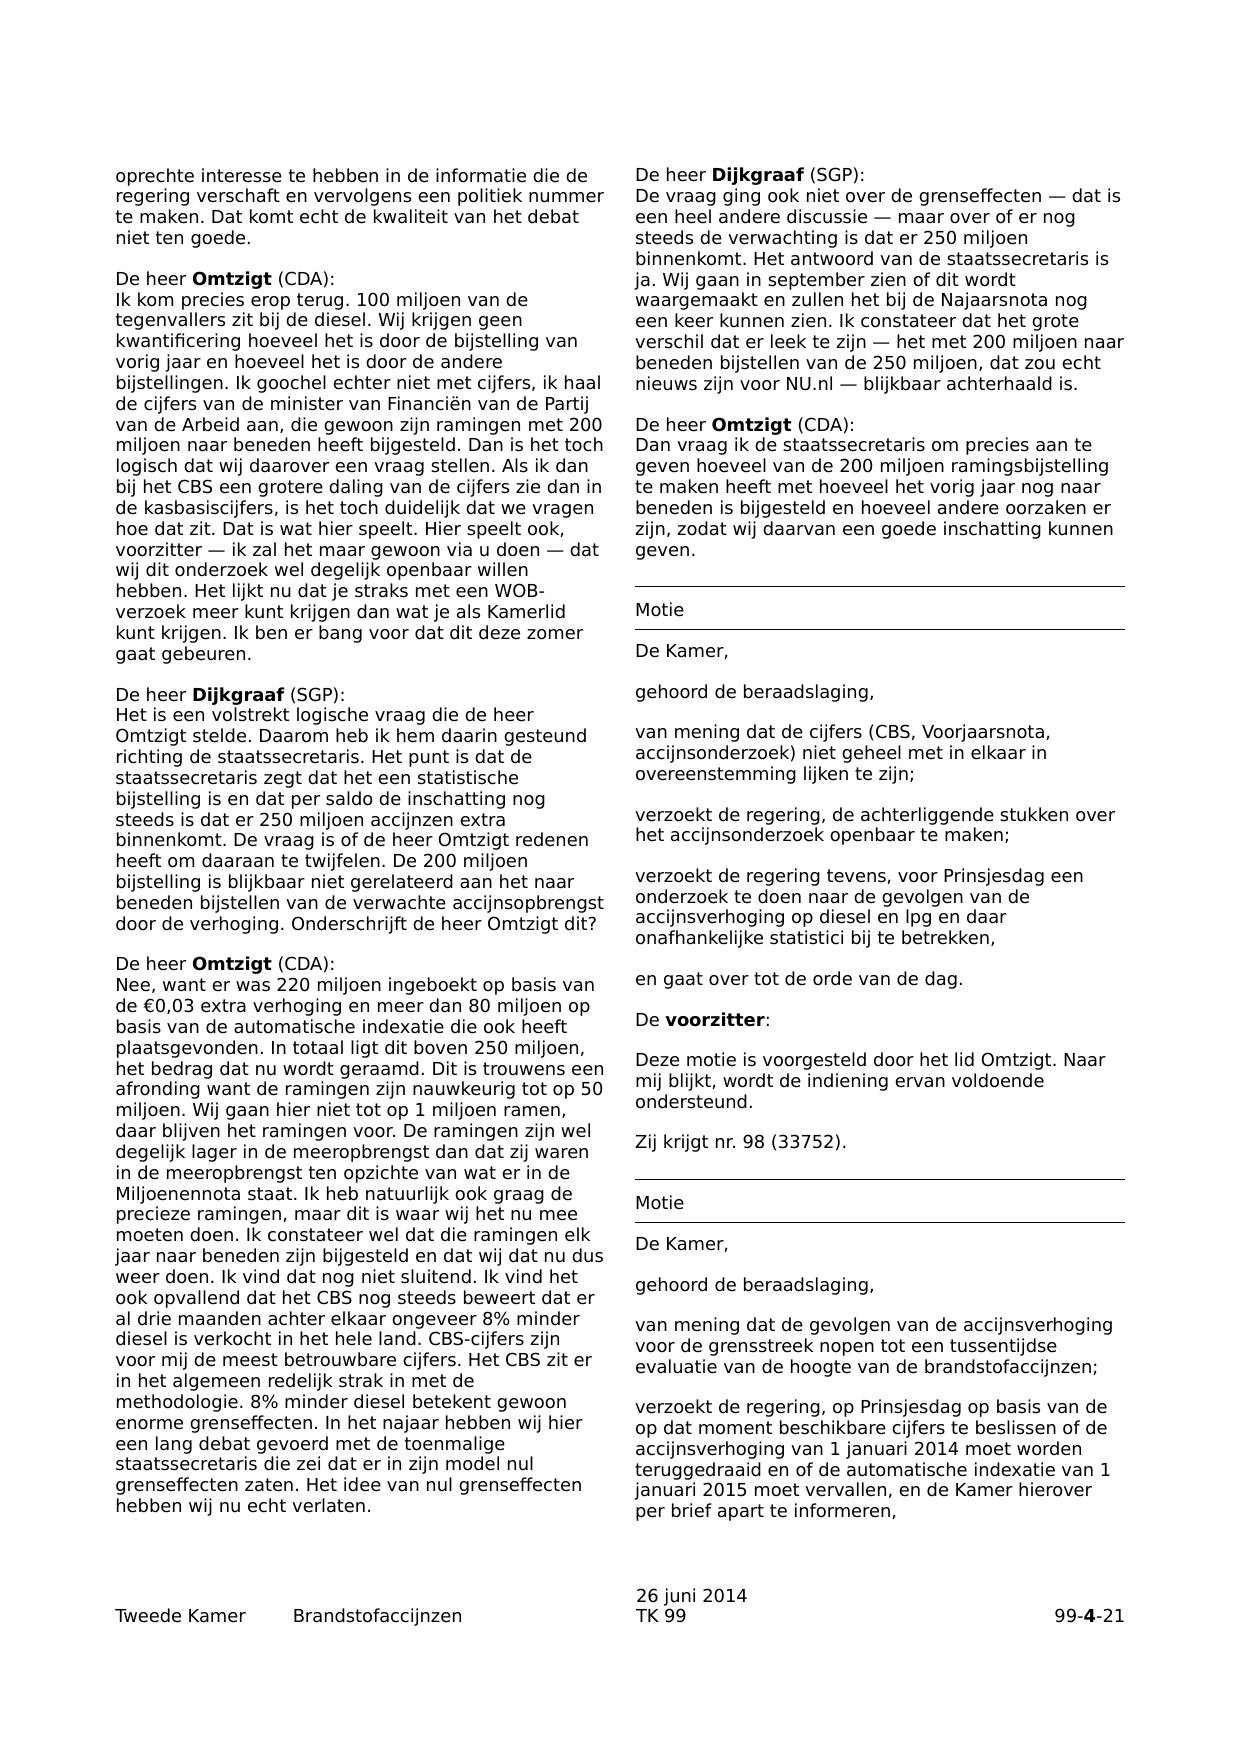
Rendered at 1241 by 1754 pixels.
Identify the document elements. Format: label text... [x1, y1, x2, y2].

text Het is een volstrekt logische vraag die de heer Omtzigt stelde. Daarom heb ik hem daarin gesteund richting de staatssecretaris. Het punt is dat de staatssecretaris zegt dat het een statistische bijstelling is en dat per saldo de inschatting nog steeds is dat er 250 miljoen accijnzen extra binnenkomt. De vraag is of de heer Omtzigt redenen heeft om daaraan te twijfelen. De 200 miljoen bijstelling is blijkbaar niet gerelateerd aan het naar beneden bijstellen van de verwachte accijnsopbrengst door de verhoging. Onderschrijft de heer Omtzigt dit? [115, 705, 605, 934]
text Nee, want er was 220 miljoen ingeboekt op basis van de €0,03 extra verhoging en meer dan 80 miljoen op basis van de automatische indexatie die ook heeft plaatsgevonden. In totaal ligt dit boven 250 miljoen, het bedrag dat nu wordt geraamd. Dit is trouwens een afronding want de ramingen zijn nauwkeurig tot op 50 miljoen. Wij gaan hier niet tot op 1 miljoen ramen, daar blijven het ramingen voor. De ramingen zijn wel degelijk lager in de meeropbrengst dan dat zij waren in de meeropbrengst ten opzichte van wat er in de Miljoenennota staat. Ik heb natuurlijk ook graag de precieze ramingen, maar dit is waar wij het nu mee moeten doen. Ik constateer wel dat die ramingen elk jaar naar beneden zijn bijgesteld en dat wij dat nu dus weer doen. Ik vind dat nog niet sluitend. Ik vind het ook opvallend dat het CBS nog steeds beweert dat er al drie maanden achter elkaar ongeveer 8% minder diesel is verkocht in het hele land. CBS-cijfers zijn voor mij de meest betrouwbare cijfers. Het CBS zit er in het algemeen redelijk strak in met de methodologie. 8% minder diesel betekent gewoon enorme grenseffecten. In het najaar hebben wij hier een lang debat gevoerd met de toenmalige staatssecretaris die zei dat er in zijn model nul grenseffecten zaten. Het idee van nul grenseffecten hebben wij nu echt verlaten. [115, 975, 605, 1517]
text van mening dat de cijfers (CBS, Voorjaarsnota, accijnsonderzoek) niet geheel met in elkaar in overeenstemming lijken te zijn; [635, 722, 1125, 784]
text De heer Dijkgraaf (SGP): [635, 165, 1125, 186]
text Dan vraag ik de staatssecretaris om precies aan te geven hoeveel van de 200 miljoen ramingsbijstelling te maken heeft met hoeveel het vorig jaar nog naar beneden is bijgesteld en hoeveel andere oorzaken er zijn, zodat wij daarvan een goede inschatting kunnen geven. [635, 435, 1125, 560]
text De heer Omtzigt (CDA): [635, 414, 1125, 435]
text van mening dat de gevolgen van de accijnsverhoging voor de grensstreek nopen tot een tussentijdse evaluatie van de hoogte van de brandstofaccijnzen; [635, 1315, 1125, 1377]
text De Kamer, [635, 641, 1125, 661]
text De heer Omtzigt (CDA): [115, 269, 605, 289]
text verzoekt de regering, op Prinsjesdag op basis van de op dat moment beschikbare cijfers te beslissen of de accijnsverhoging van 1 januari 2014 moet worden teruggedraaid en of de automatische indexatie van 1 januari 2015 moet vervallen, en de Kamer hierover per brief apart te informeren, [635, 1397, 1125, 1522]
text De voorzitter: [635, 1009, 1125, 1030]
text gehoord de beraadslaging, [635, 681, 1125, 702]
text en gaat over tot de orde van de dag. [635, 969, 1125, 989]
text Zij krijgt nr. 98 (33752). [635, 1132, 1125, 1153]
text De heer Dijkgraaf (SGP): [115, 684, 605, 705]
text Ik kom precies erop terug. 100 miljoen van de tegenvallers zit bij de diesel. Wij krijgen geen kwantificering hoeveel het is door de bijstelling van vorig jaar en hoeveel het is door de andere bijstellingen. Ik goochel echter niet met cijfers, ik haal de cijfers van de minister van Financiën van de Partij van de Arbeid aan, die gewoon zijn ramingen met 200 miljoen naar beneden heeft bijgesteld. Dan is het toch logisch dat wij daarover een vraag stellen. Als ik dan bij het CBS een grotere daling van de cijfers zie dan in de kasbasiscijfers, is het toch duidelijk dat we vragen hoe dat zit. Dat is wat hier speelt. Hier speelt ook, voorzitter — ik zal het maar gewoon via u doen — dat wij dit onderzoek wel degelijk openbaar willen hebben. Het lijkt nu dat je straks met een WOB-verzoek meer kunt krijgen dan wat je als Kamerlid kunt krijgen. Ik ben er bang voor dat dit deze zomer gaat gebeuren. [115, 289, 605, 664]
text De heer Omtzigt (CDA): [115, 954, 605, 975]
text De vraag ging ook niet over de grenseffecten — dat is een heel andere discussie — maar over of er nog steeds de verwachting is dat er 250 miljoen binnenkomt. Het antwoord van de staatssecretaris is ja. Wij gaan in september zien of dit wordt waargemaakt en zullen het bij de Najaarsnota nog een keer kunnen zien. Ik constateer dat het grote verschil dat er leek te zijn — het met 200 miljoen naar beneden bijstellen van de 250 miljoen, dat zou echt nieuws zijn voor NU.nl — blijkbaar achterhaald is. [635, 186, 1125, 394]
text verzoekt de regering tevens, voor Prinsjesdag een onderzoek te doen naar de gevolgen van de accijnsverhoging op diesel en lpg en daar onafhankelijke statistici bij te betrekken, [635, 866, 1125, 949]
text Motie [635, 1193, 1125, 1214]
text Motie [635, 600, 1125, 621]
text gehoord de beraadslaging, [635, 1274, 1125, 1295]
text De Kamer, [635, 1234, 1125, 1254]
text oprechte interesse te hebben in de informatie die de regering verschaft en vervolgens een politiek nummer te maken. Dat komt echt de kwaliteit van het debat niet ten goede. [115, 165, 605, 249]
text Deze motie is voorgesteld door het lid Omtzigt. Naar mij blijkt, wordt de indiening ervan voldoende ondersteund. [635, 1050, 1125, 1112]
text verzoekt de regering, de achterliggende stukken over het accijnsonderzoek openbaar te maken; [635, 804, 1125, 846]
